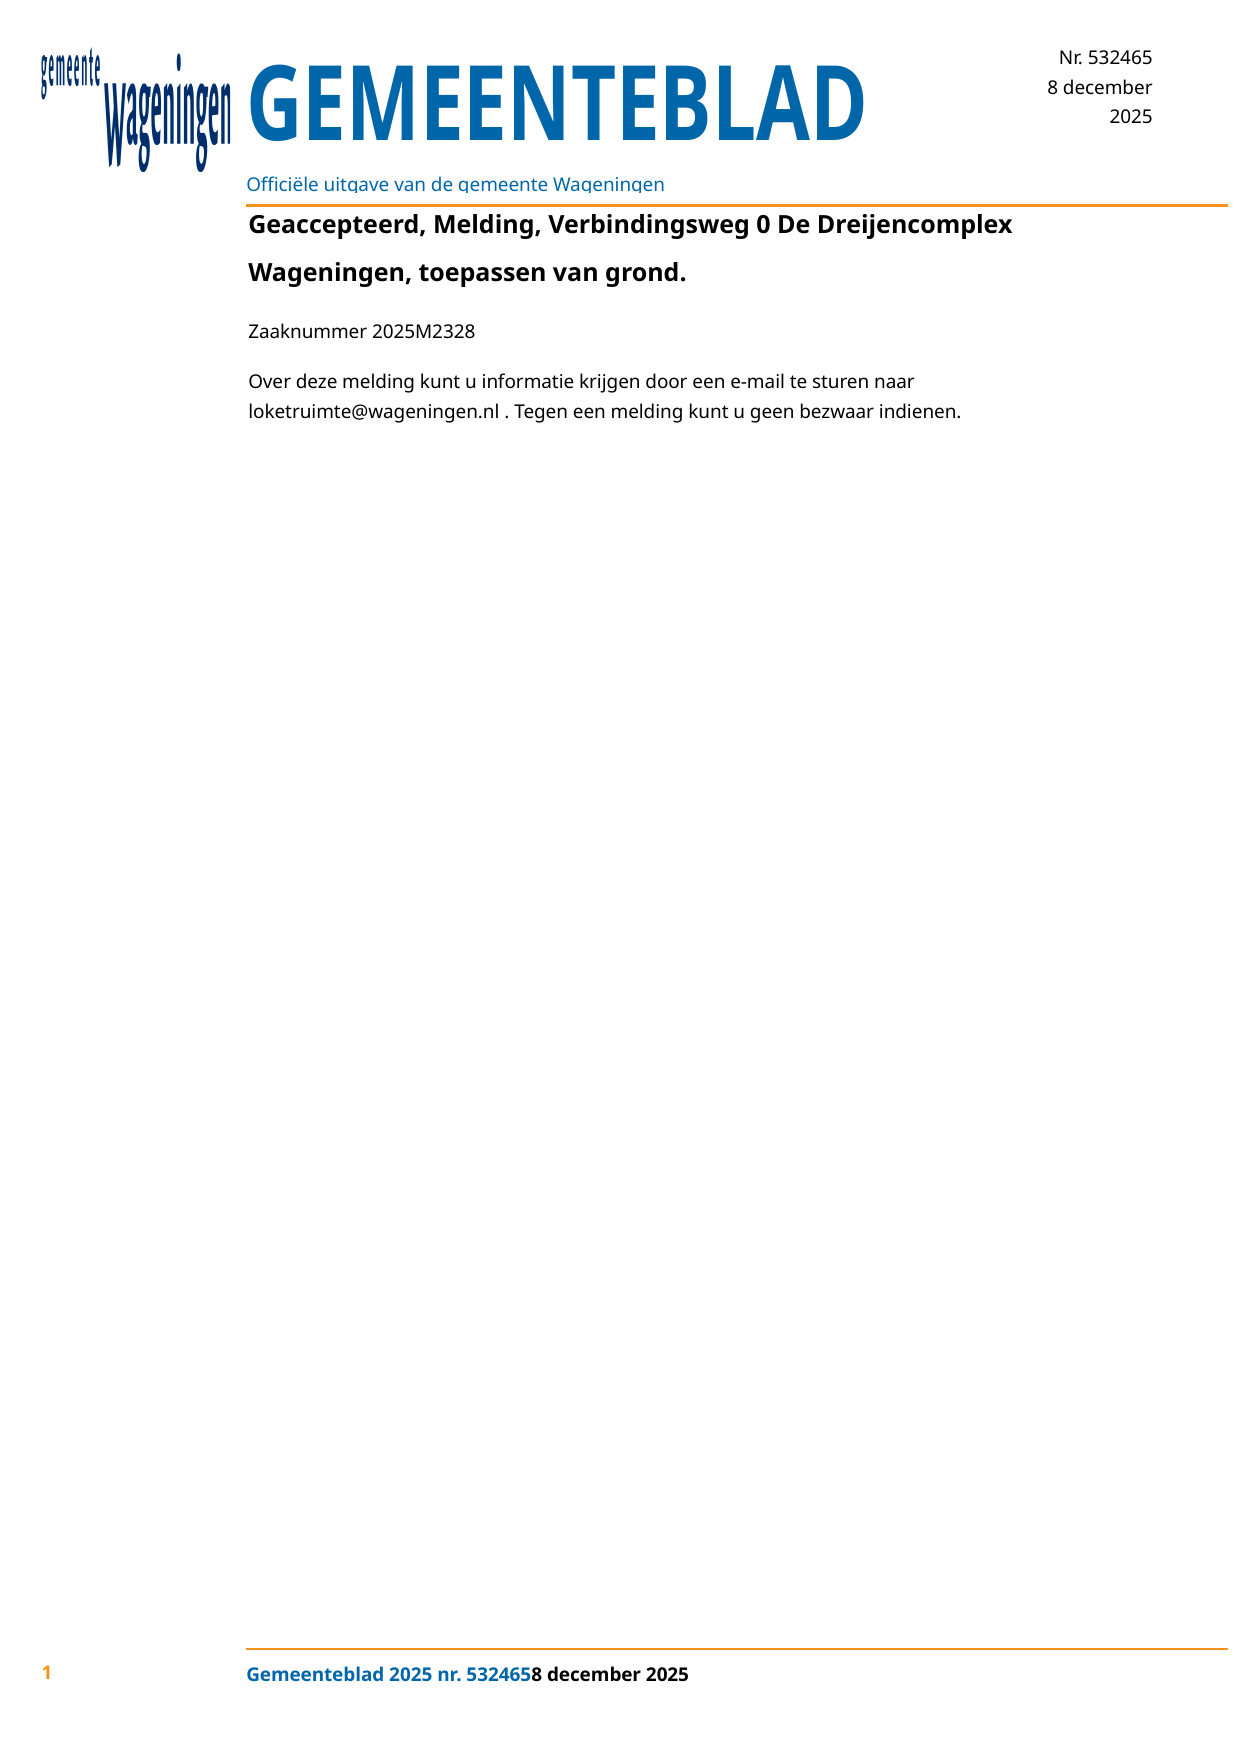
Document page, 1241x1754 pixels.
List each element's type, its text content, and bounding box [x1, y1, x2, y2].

text Over deze melding kunt u informatie krijgen door een e-mail te sturen naar loketruimte@wageningen.nl . Tegen een melding kunt u geen bezwaar indienen. [248, 368, 1152, 424]
picture [41, 47, 231, 172]
text Zaaknummer 2025M2328 [248, 318, 1152, 344]
text Geaccepteerd, Melding, Verbindingsweg 0 De Dreijencomplex Wageningen, toepassen van grond. [248, 207, 1152, 288]
